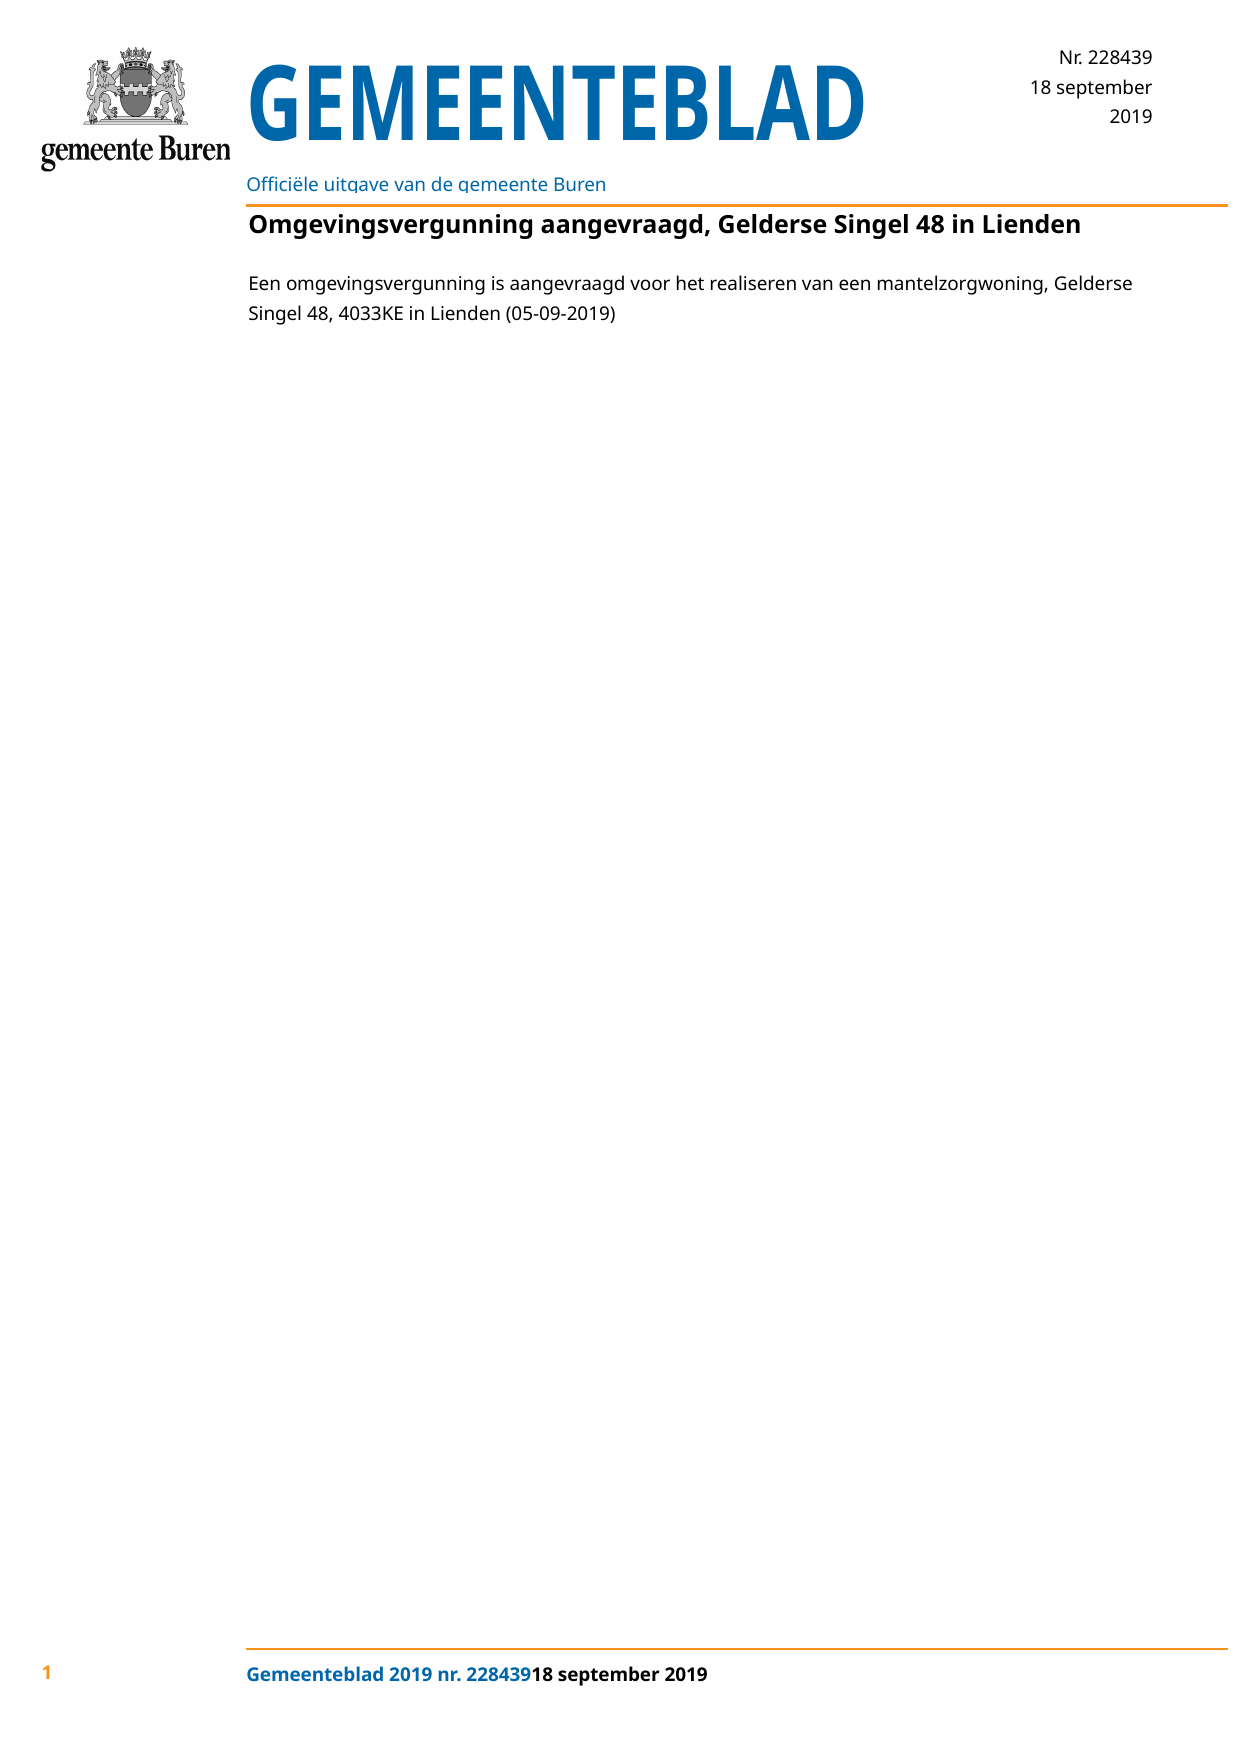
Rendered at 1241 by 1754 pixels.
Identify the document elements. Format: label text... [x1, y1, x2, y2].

text Omgevingsvergunning aangevraagd, Gelderse Singel 48 in Lienden [248, 207, 1152, 241]
picture [41, 47, 231, 172]
text Een omgevingsvergunning is aangevraagd voor het realiseren van een mantelzorgwoning, Gelderse Singel 48, 4033KE in Lienden (05-09-2019) [248, 270, 1152, 326]
